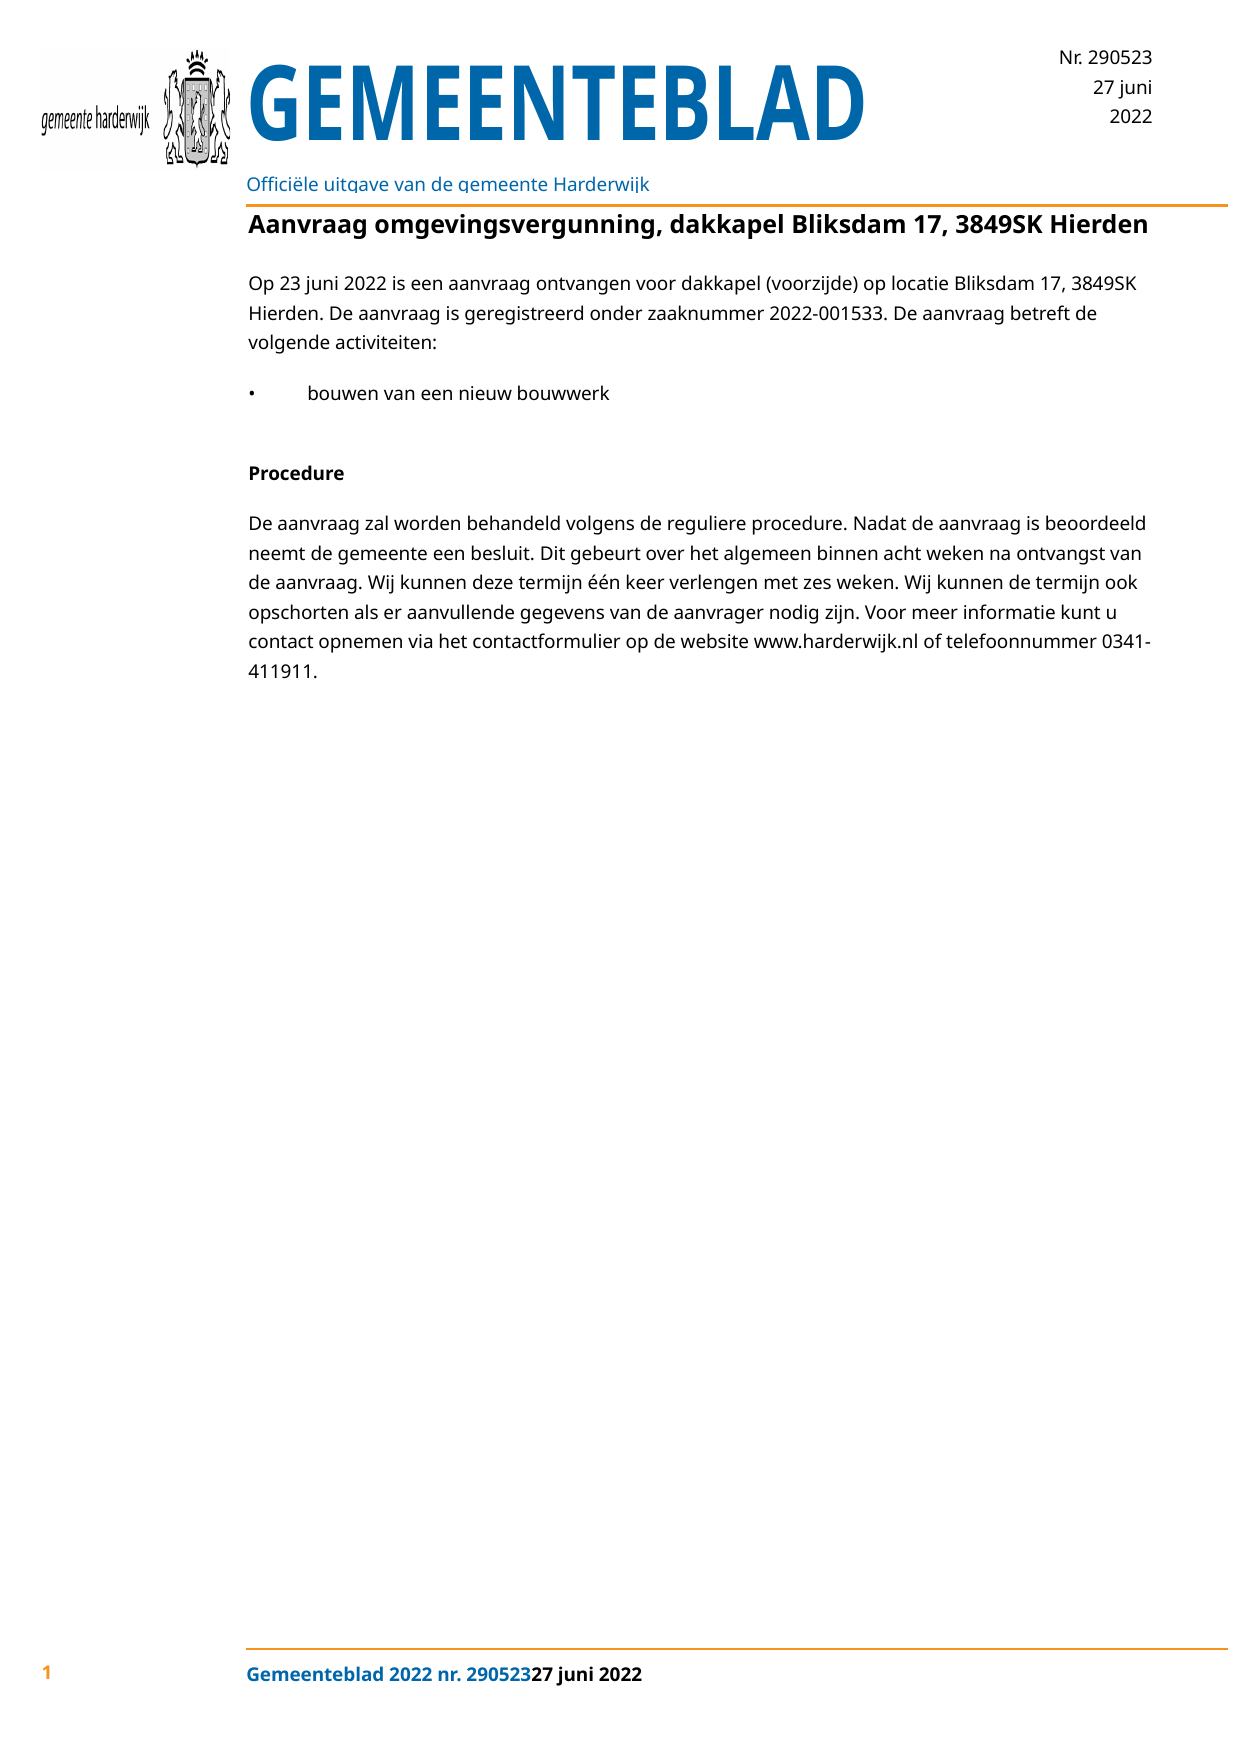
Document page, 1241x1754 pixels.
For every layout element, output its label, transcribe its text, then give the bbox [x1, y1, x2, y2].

list bouwen van een nieuw bouwwerk [248, 380, 1152, 406]
text Aanvraag omgevingsvergunning, dakkapel Bliksdam 17, 3849SK Hierden [248, 207, 1152, 241]
picture [41, 47, 231, 172]
text Procedure [248, 460, 1152, 486]
text Op 23 juni 2022 is een aanvraag ontvangen voor dakkapel (voorzijde) op locatie Bliksdam 17, 3849SK Hierden. De aanvraag is geregistreerd onder zaaknummer 2022-001533. De aanvraag betreft de volgende activiteiten: [248, 270, 1152, 355]
text De aanvraag zal worden behandeld volgens de reguliere procedure. Nadat de aanvraag is beoordeeld neemt de gemeente een besluit. Dit gebeurt over het algemeen binnen acht weken na ontvangst van de aanvraag. Wij kunnen deze termijn één keer verlengen met zes weken. Wij kunnen de termijn ook opschorten als er aanvullende gegevens van de aanvrager nodig zijn. Voor meer informatie kunt u contact opnemen via het contactformulier op de website www.harderwijk.nl of telefoonnummer 0341-411911. [248, 510, 1152, 684]
